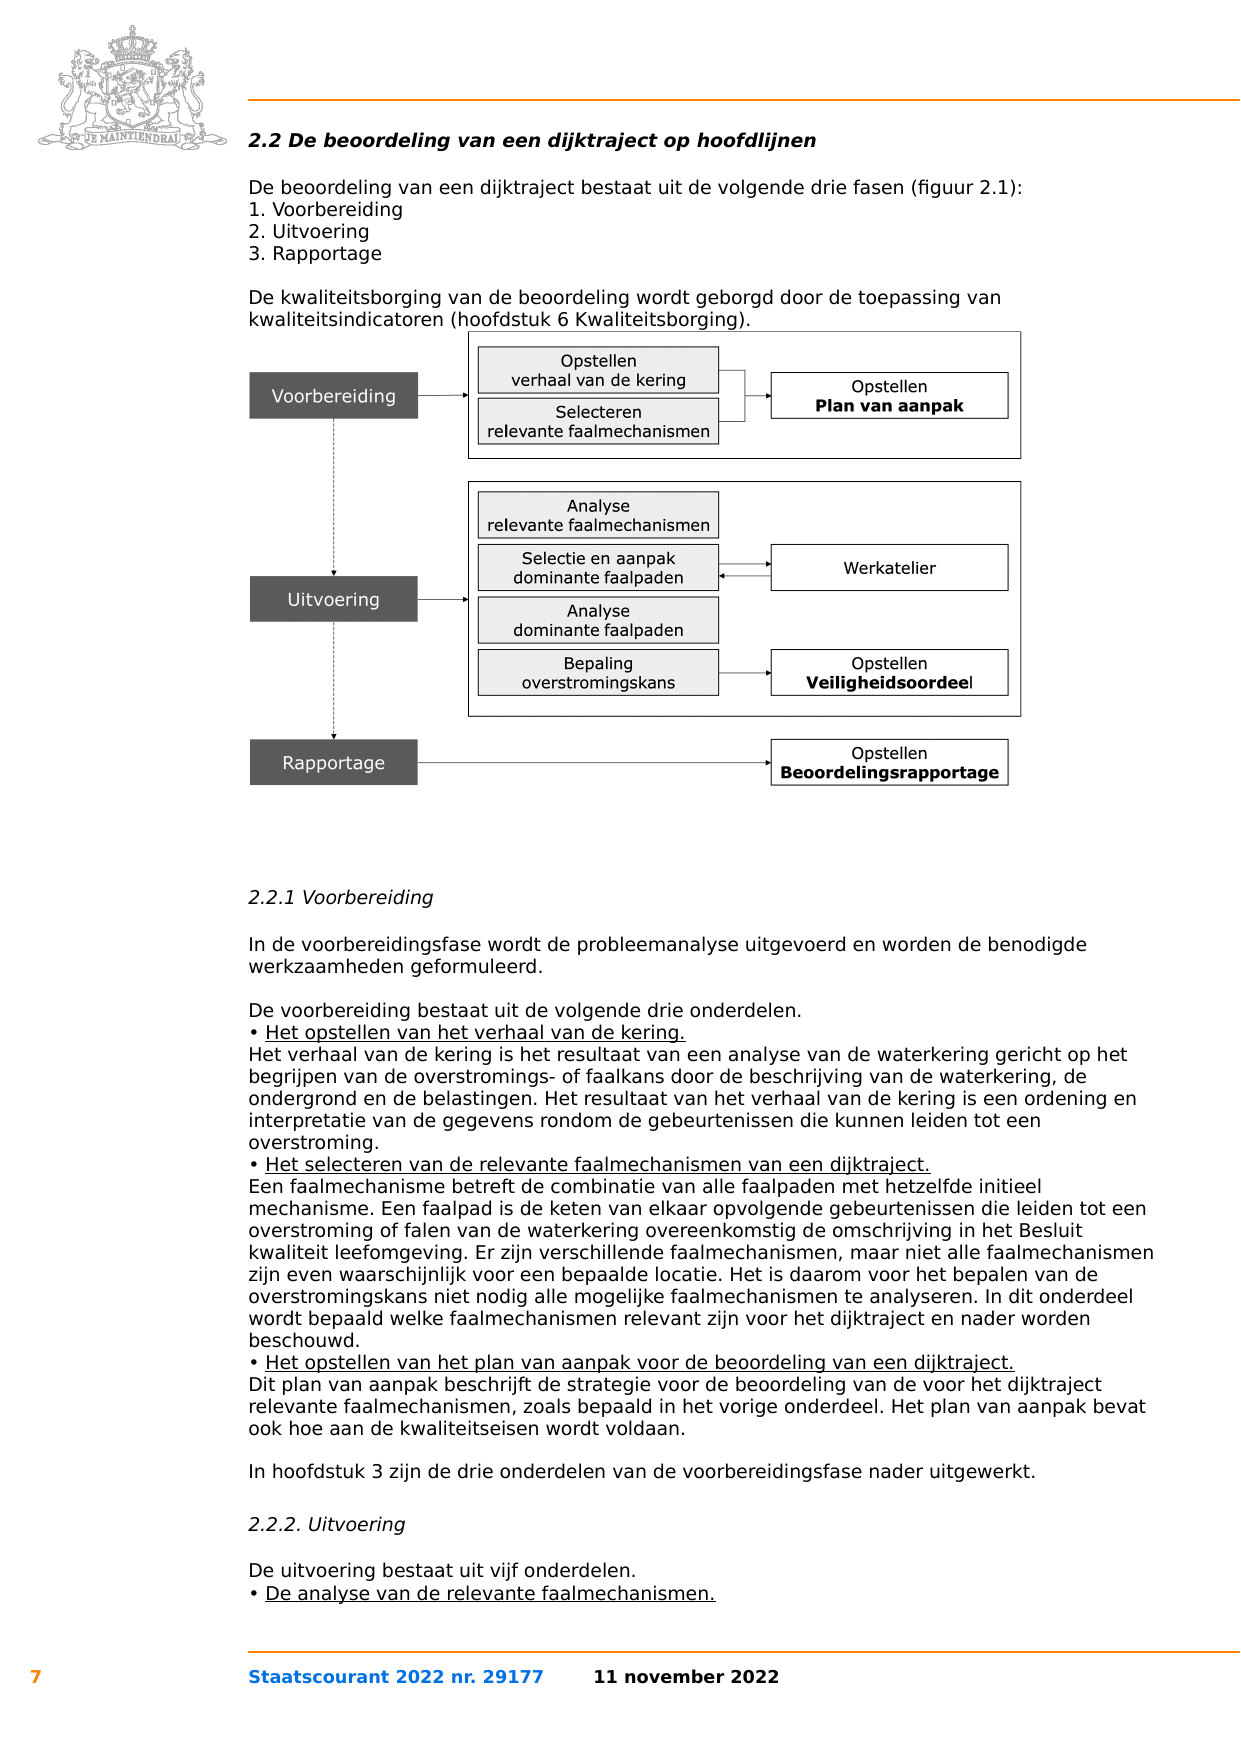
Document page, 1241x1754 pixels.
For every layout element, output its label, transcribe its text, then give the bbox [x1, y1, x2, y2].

picture [38, 25, 227, 150]
picture [248, 330, 1022, 792]
text De kwaliteitsborging van de beoordeling wordt geborgd door de toepassing van kwaliteitsindicatoren (hoofdstuk 6 Kwaliteitsborging). [248, 287, 1163, 857]
text De beoordeling van een dijktraject bestaat uit de volgende drie fasen (figuur 2.1): [248, 177, 1163, 199]
text • Het opstellen van het plan van aanpak voor de beoordeling van een dijktraject. [248, 1352, 1163, 1374]
text De voorbereiding bestaat uit de volgende drie onderdelen. [248, 1000, 1163, 1022]
text 3. Rapportage [248, 243, 1163, 265]
subtitle 2.2.2. Uitvoering [248, 1513, 1163, 1535]
text Een faalmechanisme betreft de combinatie van alle faalpaden met hetzelfde initieel mechanisme. Een faalpad is de keten van elkaar opvolgende gebeurtenissen die leiden tot een overstroming of falen van de waterkering overeenkomstig de omschrijving in het Besluit kwaliteit leefomgeving. Er zijn verschillende faalmechanismen, maar niet alle faalmechanismen zijn even waarschijnlijk voor een bepaalde locatie. Het is daarom voor het bepalen van de overstromingskans niet nodig alle mogelijke faalmechanismen te analyseren. In dit onderdeel wordt bepaald welke faalmechanismen relevant zijn voor het dijktraject en nader worden beschouwd. [248, 1176, 1163, 1352]
text In hoofdstuk 3 zijn de drie onderdelen van de voorbereidingsfase nader uitgewerkt. [248, 1461, 1163, 1483]
text Dit plan van aanpak beschrijft de strategie voor de beoordeling van de voor het dijktraject relevante faalmechanismen, zoals bepaald in het vorige onderdeel. Het plan van aanpak bevat ook hoe aan de kwaliteitseisen wordt voldaan. [248, 1374, 1163, 1439]
subtitle 2.2 De beoordeling van een dijktraject op hoofdlijnen [248, 130, 1163, 152]
text • Het selecteren van de relevante faalmechanismen van een dijktraject. [248, 1154, 1163, 1176]
text 1. Voorbereiding [248, 199, 1163, 221]
subtitle 2.2.1 Voorbereiding [248, 887, 1163, 909]
text De uitvoering bestaat uit vijf onderdelen. [248, 1560, 1163, 1582]
text Het verhaal van de kering is het resultaat van een analyse van de waterkering gericht op het begrijpen van de overstromings- of faalkans door de beschrijving van de waterkering, de ondergrond en de belastingen. Het resultaat van het verhaal van de kering is een ordening en interpretatie van de gegevens rondom de gebeurtenissen die kunnen leiden tot een overstroming. [248, 1044, 1163, 1154]
text 2. Uitvoering [248, 221, 1163, 243]
text • De analyse van de relevante faalmechanismen. [248, 1582, 1163, 1604]
text In de voorbereidingsfase wordt de probleemanalyse uitgevoerd en worden de benodigde werkzaamheden geformuleerd. [248, 934, 1163, 978]
text • Het opstellen van het verhaal van de kering. [248, 1022, 1163, 1044]
